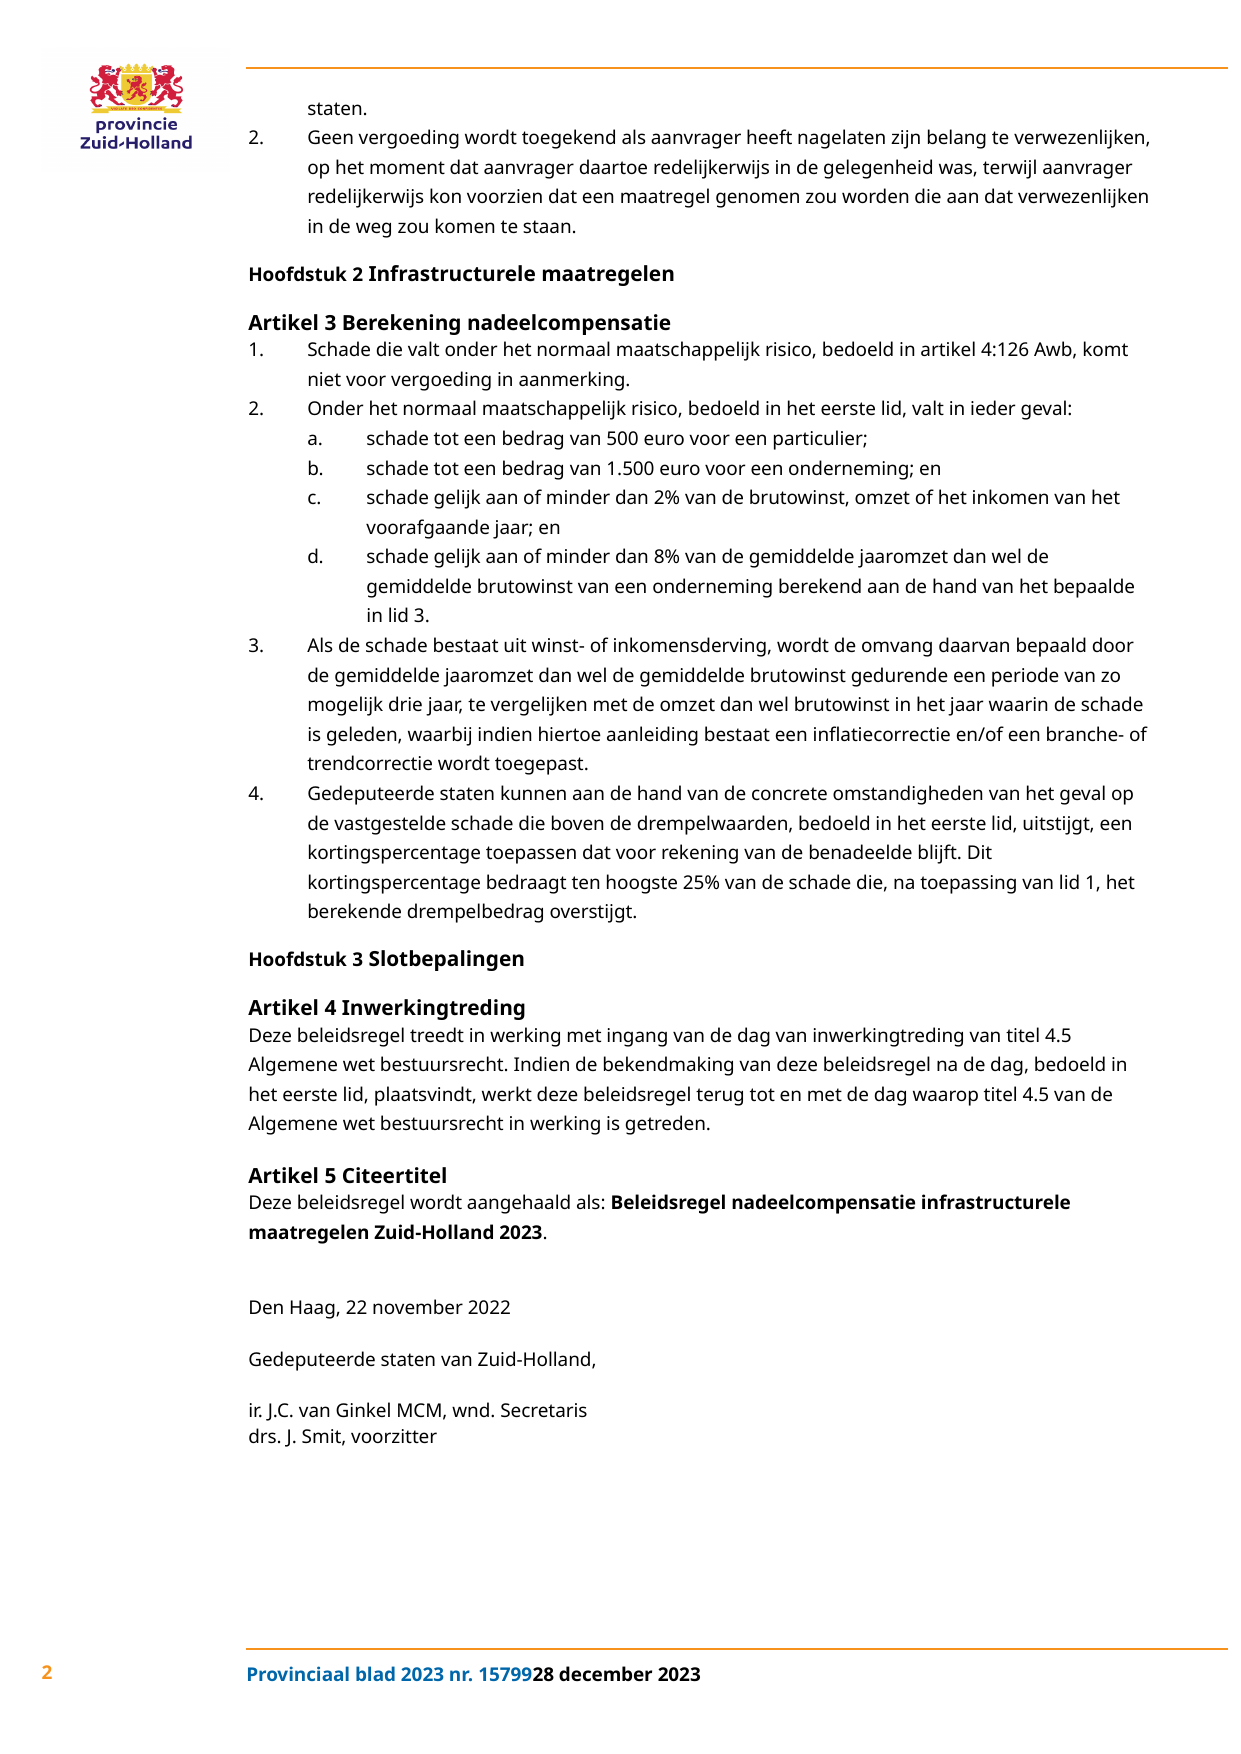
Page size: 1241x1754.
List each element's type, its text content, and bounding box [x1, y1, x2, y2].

text Artikel 4 Inwerkingtreding [248, 993, 1152, 1022]
text ir. J.C. van Ginkel MCM, wnd. Secretaris [248, 1397, 1152, 1423]
list schade gelijk aan of minder dan 8% van de gemiddelde jaaromzet dan wel de gemiddelde brutowinst van een onderneming berekend aan de hand van het bepaalde in lid 3. [307, 543, 1152, 628]
list Gedeputeerde staten kunnen aan de hand van de concrete omstandigheden van het geval op de vastgestelde schade die boven de drempelwaarden, bedoeld in het eerste lid, uitstijgt, een kortingspercentage toepassen dat voor rekening van de benadeelde blijft. Dit kortingspercentage bedraagt ten hoogste 25% van de schade die, na toepassing van lid 1, het berekende drempelbedrag overstijgt. [248, 780, 1152, 924]
list schade tot een bedrag van 500 euro voor een particulier; [307, 425, 1152, 451]
text Deze beleidsregel treedt in werking met ingang van de dag van inwerkingtreding van titel 4.5 Algemene wet bestuursrecht. Indien de bekendmaking van deze beleidsregel na de dag, bedoeld in het eerste lid, plaatsvindt, werkt deze beleidsregel terug tot en met de dag waarop titel 4.5 van de Algemene wet bestuursrecht in werking is getreden. [248, 1022, 1152, 1136]
text Hoofdstuk 3 Slotbepalingen [248, 944, 1152, 973]
text Hoofdstuk 2 Infrastructurele maatregelen [248, 259, 1152, 287]
list Onder het normaal maatschappelijk risico, bedoeld in het eerste lid, valt in ieder geval: [248, 396, 1152, 421]
text Artikel 5 Citeertitel [248, 1161, 1152, 1189]
text Deze beleidsregel wordt aangehaald als: Beleidsregel nadeelcompensatie infrastructurele maatregelen Zuid-Holland 2023. [248, 1189, 1152, 1245]
list Als de schade bestaat uit winst- of inkomensderving, wordt de omvang daarvan bepaald door de gemiddelde jaaromzet dan wel de gemiddelde brutowinst gedurende een periode van zo mogelijk drie jaar, te vergelijken met de omzet dan wel brutowinst in het jaar waarin de schade is geleden, waarbij indien hiertoe aanleiding bestaat een inflatiecorrectie en/of een branche- of trendcorrectie wordt toegepast. [248, 632, 1152, 776]
list schade tot een bedrag van 1.500 euro voor een onderneming; en [307, 455, 1152, 481]
list staten. [248, 95, 1152, 121]
list schade gelijk aan of minder dan 2% van de brutowinst, omzet of het inkomen van het voorafgaande jaar; en [307, 484, 1152, 540]
text Artikel 3 Berekening nadeelcompensatie [248, 308, 1152, 336]
text Den Haag, 22 november 2022 [248, 1294, 1152, 1320]
text drs. J. Smit, voorzitter [248, 1423, 1152, 1449]
picture [41, 47, 231, 172]
list Geen vergoeding wordt toegekend als aanvrager heeft nagelaten zijn belang te verwezenlijken, op het moment dat aanvrager daartoe redelijkerwijs in de gelegenheid was, terwijl aanvrager redelijkerwijs kon voorzien dat een maatregel genomen zou worden die aan dat verwezenlijken in de weg zou komen te staan. [248, 124, 1152, 239]
list Schade die valt onder het normaal maatschappelijk risico, bedoeld in artikel 4:126 Awb, komt niet voor vergoeding in aanmerking. [248, 336, 1152, 392]
text Gedeputeerde staten van Zuid-Holland, [248, 1346, 1152, 1371]
